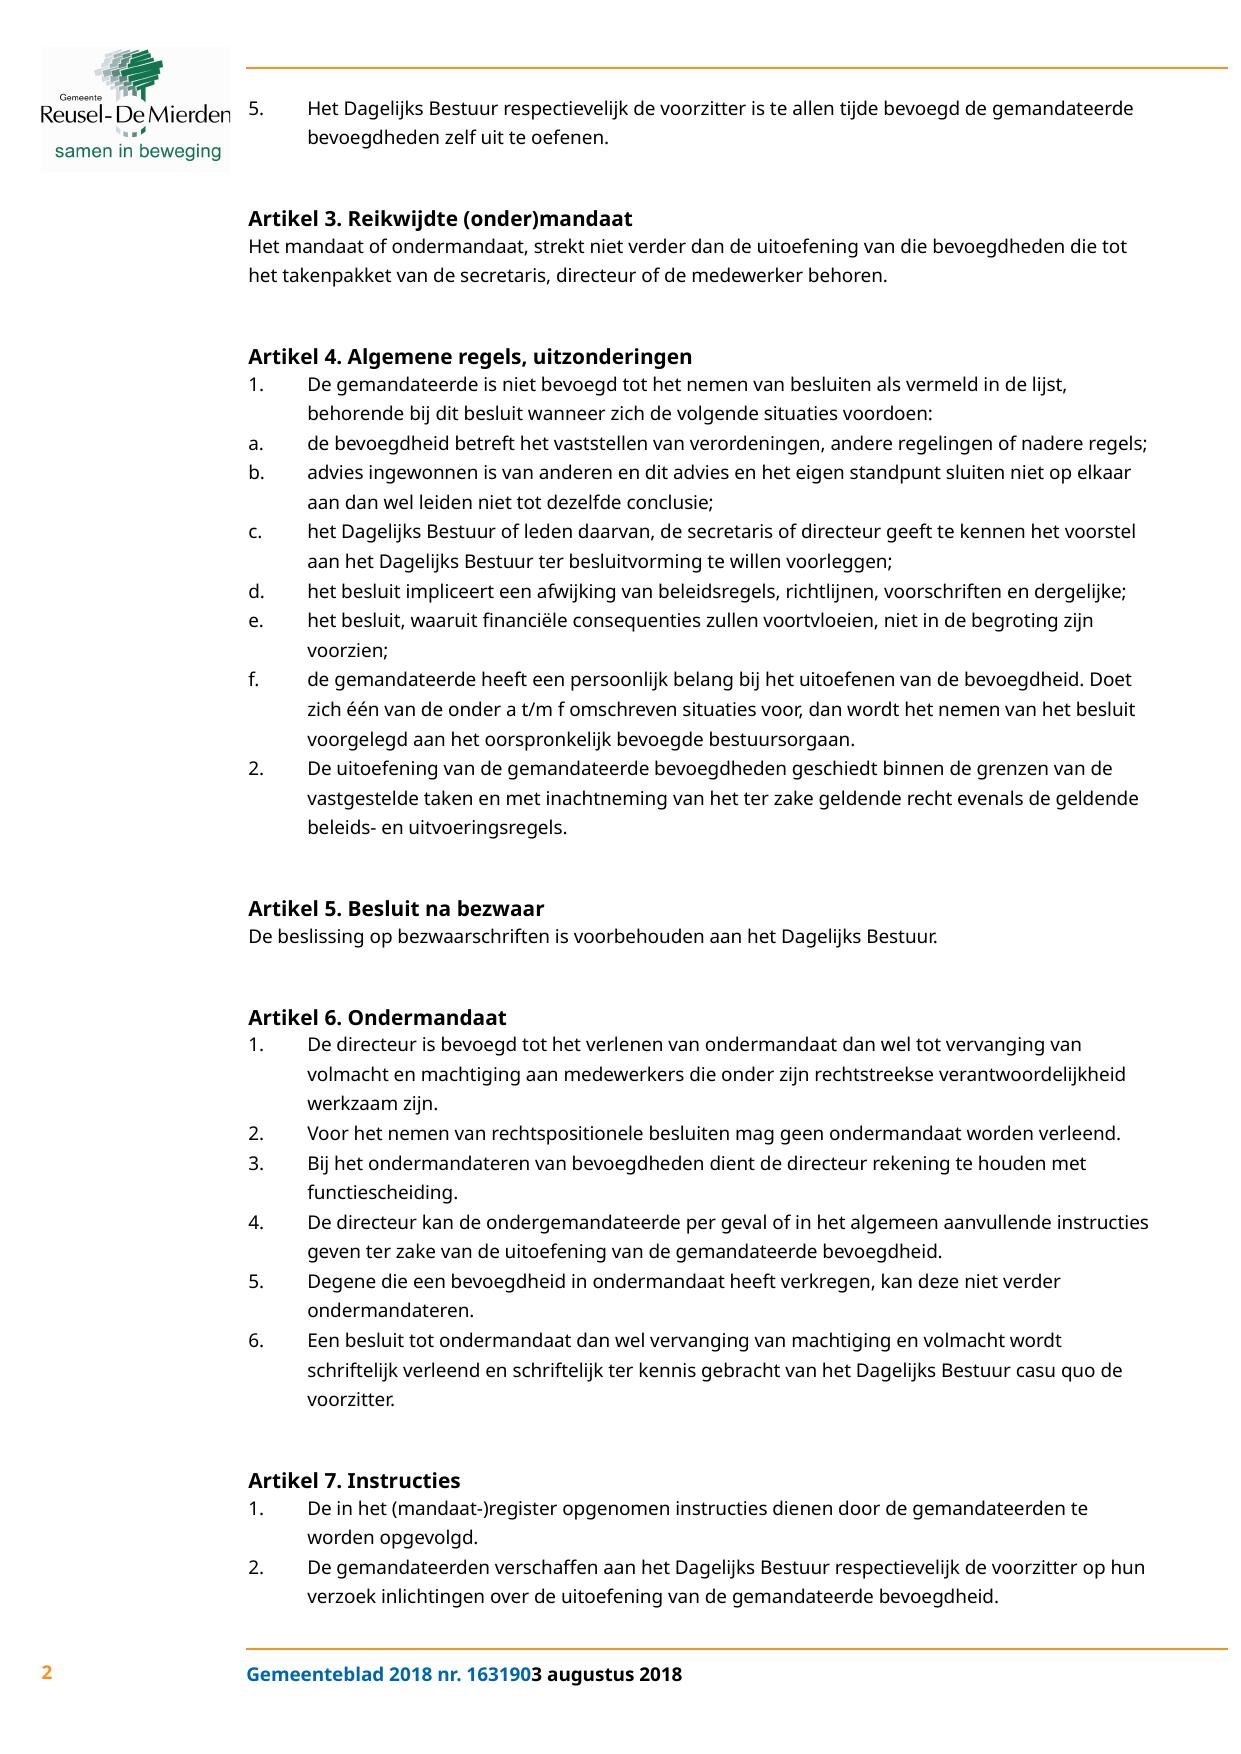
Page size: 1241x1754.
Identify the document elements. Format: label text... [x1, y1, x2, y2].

list De directeur kan de ondergemandateerde per geval of in het algemeen aanvullende instructies geven ter zake van de uitoefening van de gemandateerde bevoegdheid. [248, 1209, 1152, 1264]
list Het Dagelijks Bestuur respectievelijk de voorzitter is te allen tijde bevoegd de gemandateerde bevoegdheden zelf uit te oefenen. [248, 95, 1152, 150]
list de bevoegdheid betreft het vaststellen van verordeningen, andere regelingen of nadere regels; [248, 430, 1152, 456]
list De gemandateerden verschaffen aan het Dagelijks Bestuur respectievelijk de voorzitter op hun verzoek inlichtingen over de uitoefening van de gemandateerde bevoegdheid. [248, 1554, 1152, 1609]
list het besluit impliceert een afwijking van beleidsregels, richtlijnen, voorschriften en dergelijke; [248, 578, 1152, 604]
text Het mandaat of ondermandaat, strekt niet verder dan de uitoefening van die bevoegdheden die tot het takenpakket van de secretaris, directeur of de medewerker behoren. [248, 233, 1152, 288]
list Degene die een bevoegdheid in ondermandaat heeft verkregen, kan deze niet verder ondermandateren. [248, 1268, 1152, 1323]
list Bij het ondermandateren van bevoegdheden dient de directeur rekening te houden met functiescheiding. [248, 1150, 1152, 1205]
list het besluit, waaruit financiële consequenties zullen voortvloeien, niet in de begroting zijn voorzien; [248, 607, 1152, 663]
list het Dagelijks Bestuur of leden daarvan, de secretaris of directeur geeft te kennen het voorstel aan het Dagelijks Bestuur ter besluitvorming te willen voorleggen; [248, 519, 1152, 574]
list De uitoefening van de gemandateerde bevoegdheden geschiedt binnen de grenzen van de vastgestelde taken en met inachtneming van het ter zake geldende recht evenals de geldende beleids- en uitvoeringsregels. [248, 755, 1152, 840]
text Artikel 7. Instructies [248, 1466, 1152, 1495]
list De directeur is bevoegd tot het verlenen van ondermandaat dan wel tot vervanging van volmacht en machtiging aan medewerkers die onder zijn rechtstreekse verantwoordelijkheid werkzaam zijn. [248, 1031, 1152, 1116]
list Voor het nemen van rechtspositionele besluiten mag geen ondermandaat worden verleend. [248, 1120, 1152, 1146]
list De gemandateerde is niet bevoegd tot het nemen van besluiten als vermeld in de lijst, behorende bij dit besluit wanneer zich de volgende situaties voordoen: [248, 371, 1152, 426]
text Artikel 6. Ondermandaat [248, 1003, 1152, 1031]
list de gemandateerde heeft een persoonlijk belang bij het uitoefenen van de bevoegdheid. Doet zich één van de onder a t/m f omschreven situaties voor, dan wordt het nemen van het besluit voorgelegd aan het oorspronkelijk bevoegde bestuursorgaan. [248, 667, 1152, 752]
text Artikel 5. Besluit na bezwaar [248, 894, 1152, 923]
text Artikel 3. Reikwijdte (onder)mandaat [248, 204, 1152, 233]
list advies ingewonnen is van anderen en dit advies en het eigen standpunt sluiten niet op elkaar aan dan wel leiden niet tot dezelfde conclusie; [248, 459, 1152, 515]
picture [41, 47, 231, 172]
text De beslissing op bezwaarschriften is voorbehouden aan het Dagelijks Bestuur. [248, 923, 1152, 949]
text Artikel 4. Algemene regels, uitzonderingen [248, 342, 1152, 371]
list Een besluit tot ondermandaat dan wel vervanging van machtiging en volmacht wordt schriftelijk verleend en schriftelijk ter kennis gebracht van het Dagelijks Bestuur casu quo de voorzitter. [248, 1327, 1152, 1412]
list De in het (mandaat-)register opgenomen instructies dienen door de gemandateerden te worden opgevolgd. [248, 1495, 1152, 1550]
